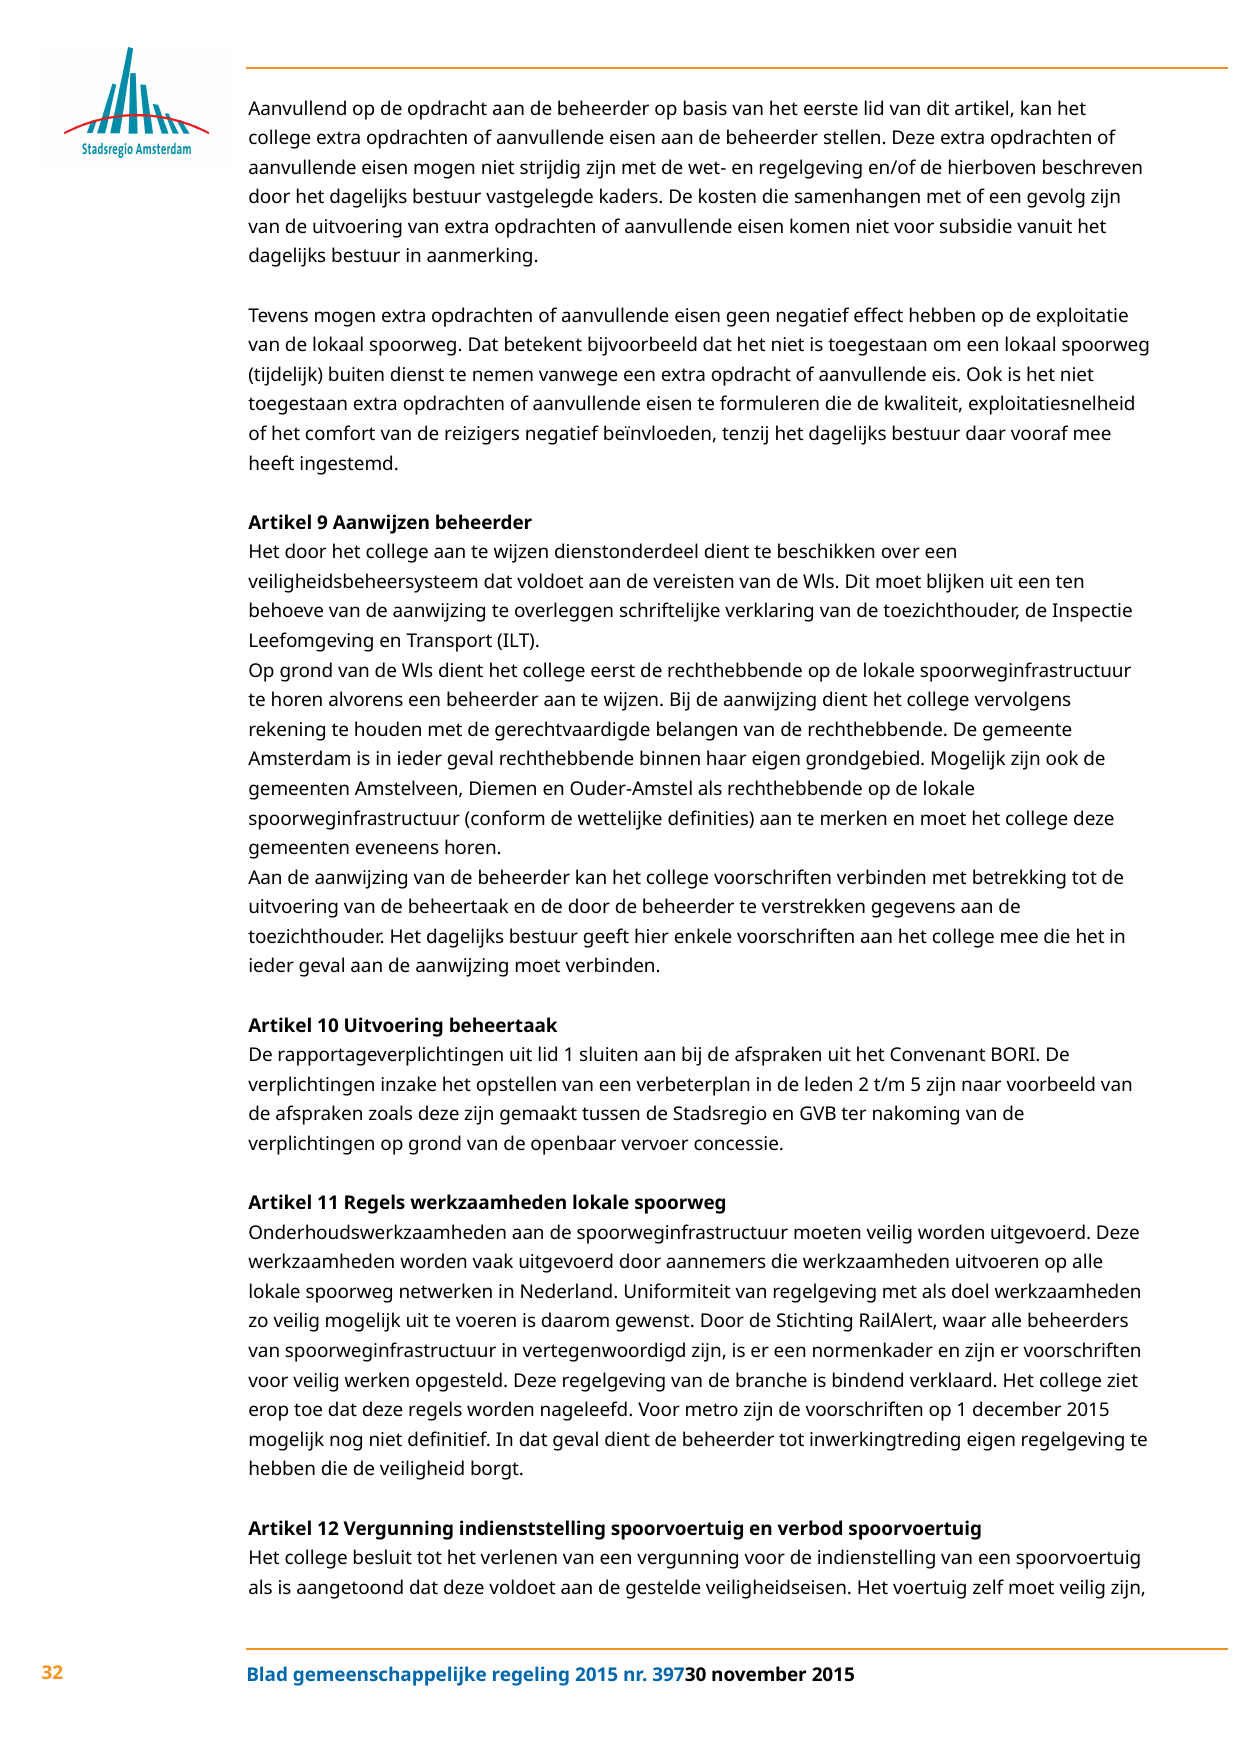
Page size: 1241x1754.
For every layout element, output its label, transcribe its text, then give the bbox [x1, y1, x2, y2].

text Op grond van de Wls dient het college eerst de rechthebbende op de lokale spoorweginfrastructuur te horen alvorens een beheerder aan te wijzen. Bij de aanwijzing dient het college vervolgens rekening te houden met de gerechtvaardigde belangen van de rechthebbende. De gemeente Amsterdam is in ieder geval rechthebbende binnen haar eigen grondgebied. Mogelijk zijn ook de gemeenten Amstelveen, Diemen en Ouder-Amstel als rechthebbende op de lokale spoorweginfrastructuur (conform de wettelijke definities) aan te merken en moet het college deze gemeenten eveneens horen. [248, 657, 1152, 860]
text Onderhoudswerkzaamheden aan de spoorweginfrastructuur moeten veilig worden uitgevoerd. Deze werkzaamheden worden vaak uitgevoerd door aannemers die werkzaamheden uitvoeren op alle lokale spoorweg netwerken in Nederland. Uniformiteit van regelgeving met als doel werkzaamheden zo veilig mogelijk uit te voeren is daarom gewenst. Door de Stichting RailAlert, waar alle beheerders van spoorweginfrastructuur in vertegenwoordigd zijn, is er een normenkader en zijn er voorschriften voor veilig werken opgesteld. Deze regelgeving van de branche is bindend verklaard. Het college ziet erop toe dat deze regels worden nageleefd. Voor metro zijn de voorschriften op 1 december 2015 mogelijk nog niet definitief. In dat geval dient de beheerder tot inwerkingtreding eigen regelgeving te hebben die de veiligheid borgt. [248, 1219, 1152, 1481]
picture [41, 47, 231, 172]
text Aan de aanwijzing van de beheerder kan het college voorschriften verbinden met betrekking tot de uitvoering van de beheertaak en de door de beheerder te verstrekken gegevens aan de toezichthouder. Het dagelijks bestuur geeft hier enkele voorschriften aan het college mee die het in ieder geval aan de aanwijzing moet verbinden. [248, 864, 1152, 978]
text Artikel 10 Uitvoering beheertaak [248, 1012, 1152, 1038]
text De rapportageverplichtingen uit lid 1 sluiten aan bij de afspraken uit het Convenant BORI. De verplichtingen inzake het opstellen van een verbeterplan in de leden 2 t/m 5 zijn naar voorbeeld van de afspraken zoals deze zijn gemaakt tussen de Stadsregio en GVB ter nakoming van de verplichtingen op grond van de openbaar vervoer concessie. [248, 1041, 1152, 1156]
text Tevens mogen extra opdrachten of aanvullende eisen geen negatief effect hebben op de exploitatie van de lokaal spoorweg. Dat betekent bijvoorbeeld dat het niet is toegestaan om een lokaal spoorweg (tijdelijk) buiten dienst te nemen vanwege een extra opdracht of aanvullende eis. Ook is het niet toegestaan extra opdrachten of aanvullende eisen te formuleren die de kwaliteit, exploitatiesnelheid of het comfort van de reizigers negatief beïnvloeden, tenzij het dagelijks bestuur daar vooraf mee heeft ingestemd. [248, 302, 1152, 476]
text Het college besluit tot het verlenen van een vergunning voor de indienstelling van een spoorvoertuig als is aangetoond dat deze voldoet aan de gestelde veiligheidseisen. Het voertuig zelf moet veilig zijn, [248, 1544, 1152, 1600]
text Het door het college aan te wijzen dienstonderdeel dient te beschikken over een veiligheidsbeheersysteem dat voldoet aan de vereisten van de Wls. Dit moet blijken uit een ten behoeve van de aanwijzing te overleggen schriftelijke verklaring van de toezichthouder, de Inspectie Leefomgeving en Transport (ILT). [248, 538, 1152, 653]
text Aanvullend op de opdracht aan de beheerder op basis van het eerste lid van dit artikel, kan het college extra opdrachten of aanvullende eisen aan de beheerder stellen. Deze extra opdrachten of aanvullende eisen mogen niet strijdig zijn met de wet- en regelgeving en/of de hierboven beschreven door het dagelijks bestuur vastgelegde kaders. De kosten die samenhangen met of een gevolg zijn van de uitvoering van extra opdrachten of aanvullende eisen komen niet voor subsidie vanuit het dagelijks bestuur in aanmerking. [248, 95, 1152, 268]
text Artikel 11 Regels werkzaamheden lokale spoorweg [248, 1189, 1152, 1215]
text Artikel 9 Aanwijzen beheerder [248, 509, 1152, 535]
text Artikel 12 Vergunning indienststelling spoorvoertuig en verbod spoorvoertuig [248, 1515, 1152, 1541]
